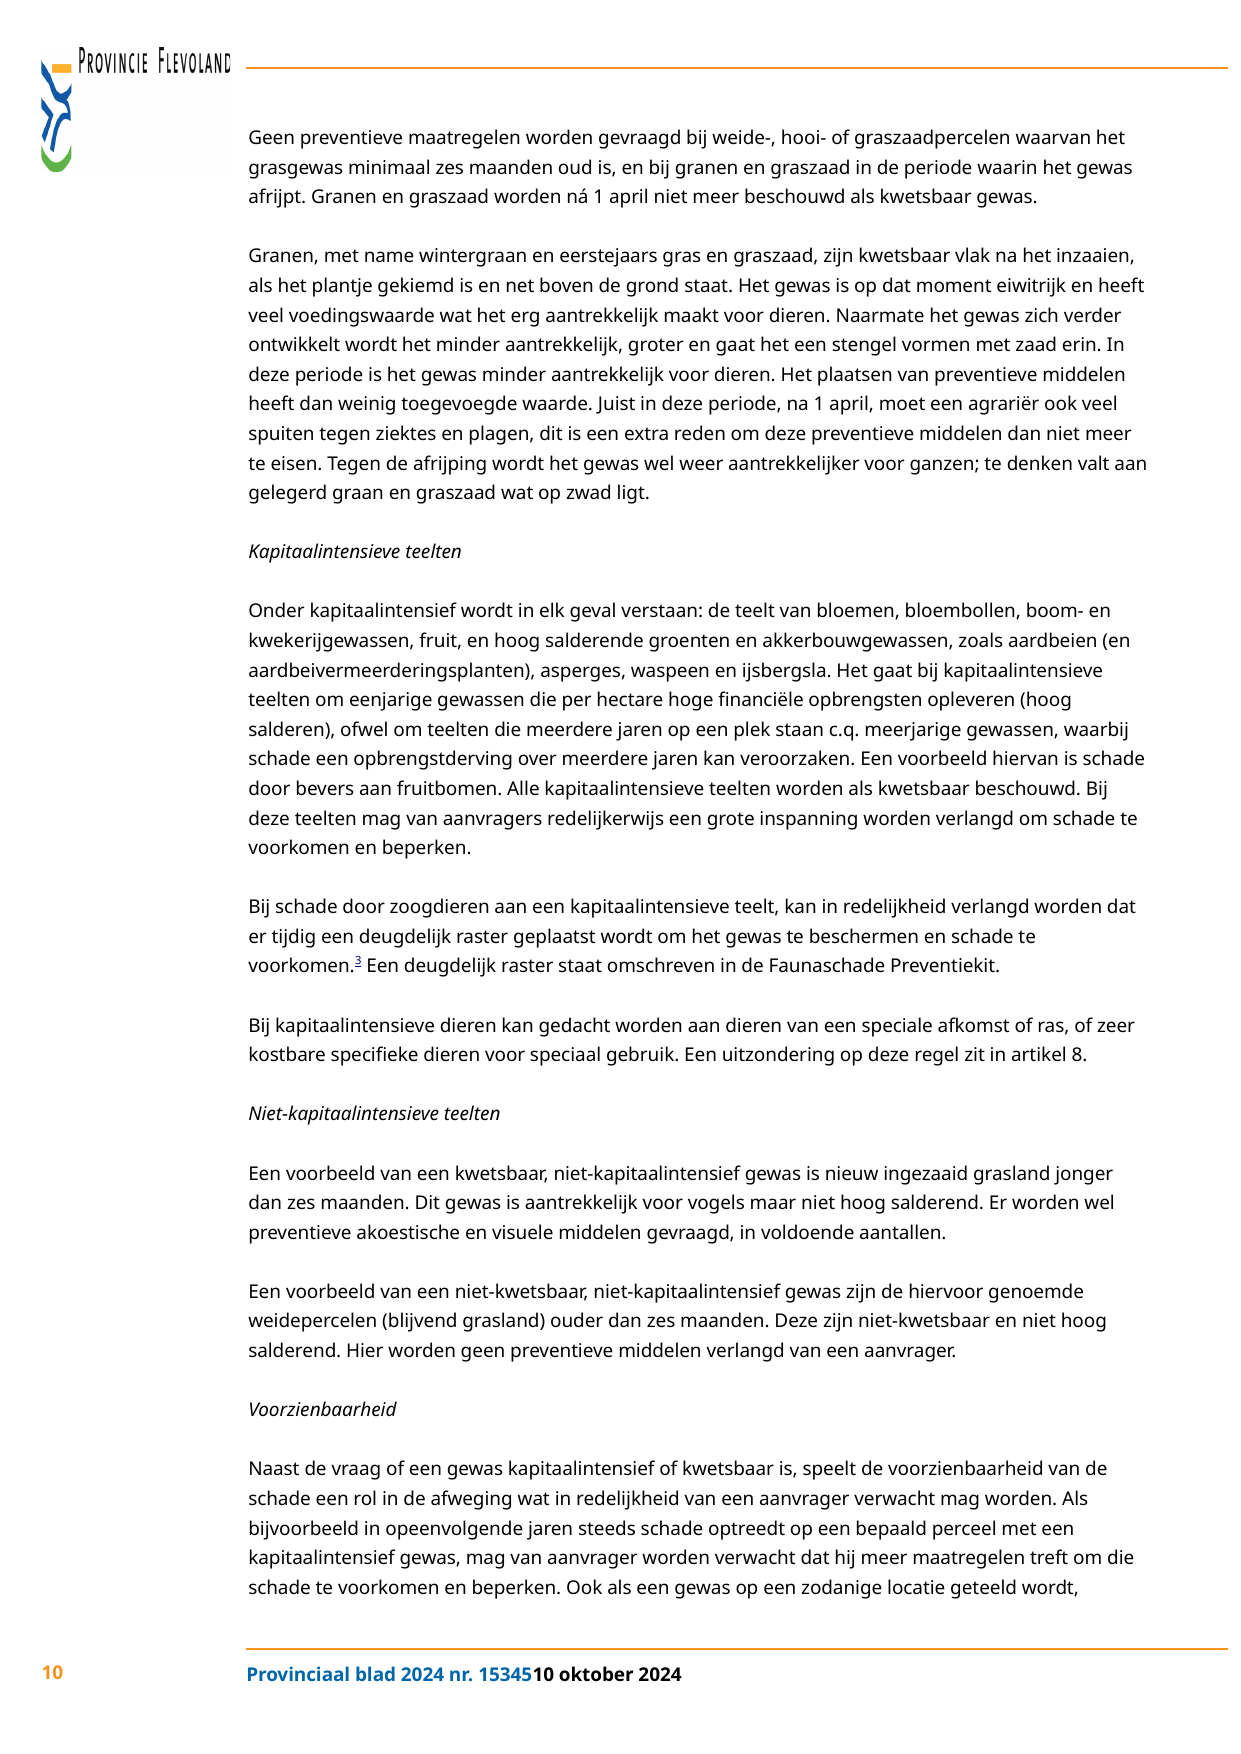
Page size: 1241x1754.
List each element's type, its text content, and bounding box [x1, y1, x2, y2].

picture [41, 47, 231, 172]
text Granen, met name wintergraan en eerstejaars gras en graszaad, zijn kwetsbaar vlak na het inzaaien, als het plantje gekiemd is en net boven de grond staat. Het gewas is op dat moment eiwitrijk en heeft veel voedingswaarde wat het erg aantrekkelijk maakt voor dieren. Naarmate het gewas zich verder ontwikkelt wordt het minder aantrekkelijk, groter en gaat het een stengel vormen met zaad erin. In deze periode is het gewas minder aantrekkelijk voor dieren. Het plaatsen van preventieve middelen heeft dan weinig toegevoegde waarde. Juist in deze periode, na 1 april, moet een agrariër ook veel spuiten tegen ziektes en plagen, dit is een extra reden om deze preventieve middelen dan niet meer te eisen. Tegen de afrijping wordt het gewas wel weer aantrekkelijker voor ganzen; te denken valt aan gelegerd graan en graszaad wat op zwad ligt. [248, 243, 1152, 505]
text Kapitaalintensieve teelten [248, 538, 1152, 564]
text Naast de vraag of een gewas kapitaalintensief of kwetsbaar is, speelt de voorzienbaarheid van de schade een rol in de afweging wat in redelijkheid van een aanvrager verwacht mag worden. Als bijvoorbeeld in opeenvolgende jaren steeds schade optreedt op een bepaald perceel met een kapitaalintensief gewas, mag van aanvrager worden verwacht dat hij meer maatregelen treft om die schade te voorkomen en beperken. Ook als een gewas op een zodanige locatie geteeld wordt, [248, 1456, 1152, 1600]
text Niet-kapitaalintensieve teelten [248, 1101, 1152, 1126]
text Een voorbeeld van een kwetsbaar, niet-kapitaalintensief gewas is nieuw ingezaaid grasland jonger dan zes maanden. Dit gewas is aantrekkelijk voor vogels maar niet hoog salderend. Er worden wel preventieve akoestische en visuele middelen gevraagd, in voldoende aantallen. [248, 1160, 1152, 1245]
text Voorzienbaarheid [248, 1396, 1152, 1422]
text Geen preventieve maatregelen worden gevraagd bij weide-, hooi- of graszaadpercelen waarvan het grasgewas minimaal zes maanden oud is, en bij granen en graszaad in de periode waarin het gewas afrijpt. Granen en graszaad worden ná 1 april niet meer beschouwd als kwetsbaar gewas. [248, 124, 1152, 209]
text Een voorbeeld van een niet-kwetsbaar, niet-kapitaalintensief gewas zijn de hiervoor genoemde weidepercelen (blijvend grasland) ouder dan zes maanden. Deze zijn niet-kwetsbaar en niet hoog salderend. Hier worden geen preventieve middelen verlangd van een aanvrager. [248, 1278, 1152, 1363]
text Bij schade door zoogdieren aan een kapitaalintensieve teelt, kan in redelijkheid verlangd worden dat er tijdig een deugdelijk raster geplaatst wordt om het gewas te beschermen en schade te voorkomen.3 Een deugdelijk raster staat omschreven in de Faunaschade Preventiekit. [248, 893, 1152, 978]
text Onder kapitaalintensief wordt in elk geval verstaan: de teelt van bloemen, bloembollen, boom- en kwekerijgewassen, fruit, en hoog salderende groenten en akkerbouwgewassen, zoals aardbeien (en aardbeivermeerderingsplanten), asperges, waspeen en ijsbergsla. Het gaat bij kapitaalintensieve teelten om eenjarige gewassen die per hectare hoge financiële opbrengsten opleveren (hoog salderen), ofwel om teelten die meerdere jaren op een plek staan c.q. meerjarige gewassen, waarbij schade een opbrengstderving over meerdere jaren kan veroorzaken. Een voorbeeld hiervan is schade door bevers aan fruitbomen. Alle kapitaalintensieve teelten worden als kwetsbaar beschouwd. Bij deze teelten mag van aanvragers redelijkerwijs een grote inspanning worden verlangd om schade te voorkomen en beperken. [248, 598, 1152, 860]
text Bij kapitaalintensieve dieren kan gedacht worden aan dieren van een speciale afkomst of ras, of zeer kostbare specifieke dieren voor speciaal gebruik. Een uitzondering op deze regel zit in artikel 8. [248, 1012, 1152, 1067]
